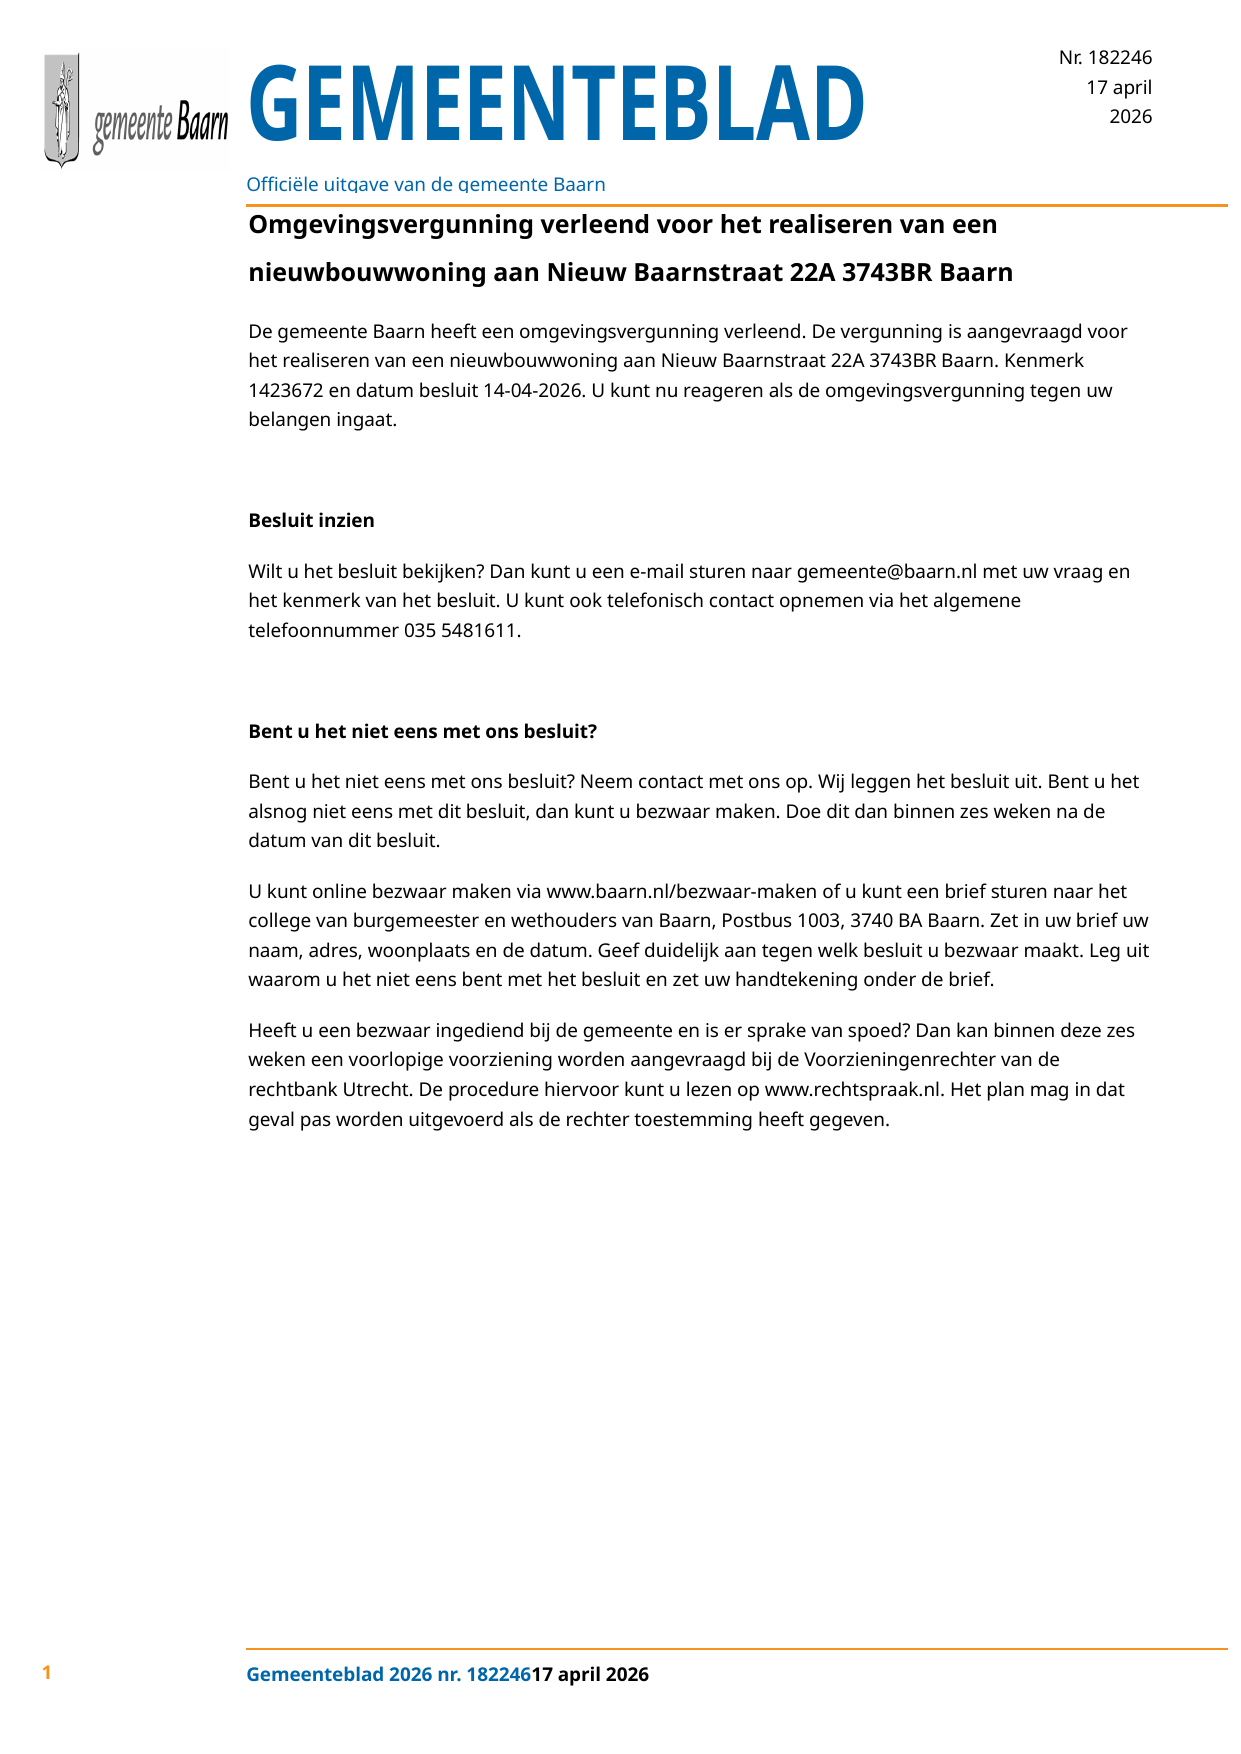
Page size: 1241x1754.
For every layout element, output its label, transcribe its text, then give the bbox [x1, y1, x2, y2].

picture [41, 47, 231, 172]
text Bent u het niet eens met ons besluit? Neem contact met ons op. Wij leggen het besluit uit. Bent u het alsnog niet eens met dit besluit, dan kunt u bezwaar maken. Doe dit dan binnen zes weken na de datum van dit besluit. [248, 768, 1152, 853]
text Wilt u het besluit bekijken? Dan kunt u een e-mail sturen naar gemeente@baarn.nl met uw vraag en het kenmerk van het besluit. U kunt ook telefonisch contact opnemen via het algemene telefoonnummer 035 5481611. [248, 558, 1152, 643]
text Omgevingsvergunning verleend voor het realiseren van een nieuwbouwwoning aan Nieuw Baarnstraat 22A 3743BR Baarn [248, 207, 1152, 288]
text De gemeente Baarn heeft een omgevingsvergunning verleend. De vergunning is aangevraagd voor het realiseren van een nieuwbouwwoning aan Nieuw Baarnstraat 22A 3743BR Baarn. Kenmerk 1423672 en datum besluit 14-04-2026. U kunt nu reageren als de omgevingsvergunning tegen uw belangen ingaat. [248, 318, 1152, 432]
text U kunt online bezwaar maken via www.baarn.nl/bezwaar-maken of u kunt een brief sturen naar het college van burgemeester en wethouders van Baarn, Postbus 1003, 3740 BA Baarn. Zet in uw brief uw naam, adres, woonplaats en de datum. Geef duidelijk aan tegen welk besluit u bezwaar maakt. Leg uit waarom u het niet eens bent met het besluit en zet uw handtekening onder de brief. [248, 878, 1152, 992]
text Besluit inzien [248, 507, 1152, 533]
text Bent u het niet eens met ons besluit? [248, 718, 1152, 744]
text Heeft u een bezwaar ingediend bij de gemeente en is er sprake van spoed? Dan kan binnen deze zes weken een voorlopige voorziening worden aangevraagd bij de Voorzieningenrechter van de rechtbank Utrecht. De procedure hiervoor kunt u lezen op www.rechtspraak.nl. Het plan mag in dat geval pas worden uitgevoerd als de rechter toestemming heeft gegeven. [248, 1017, 1152, 1132]
